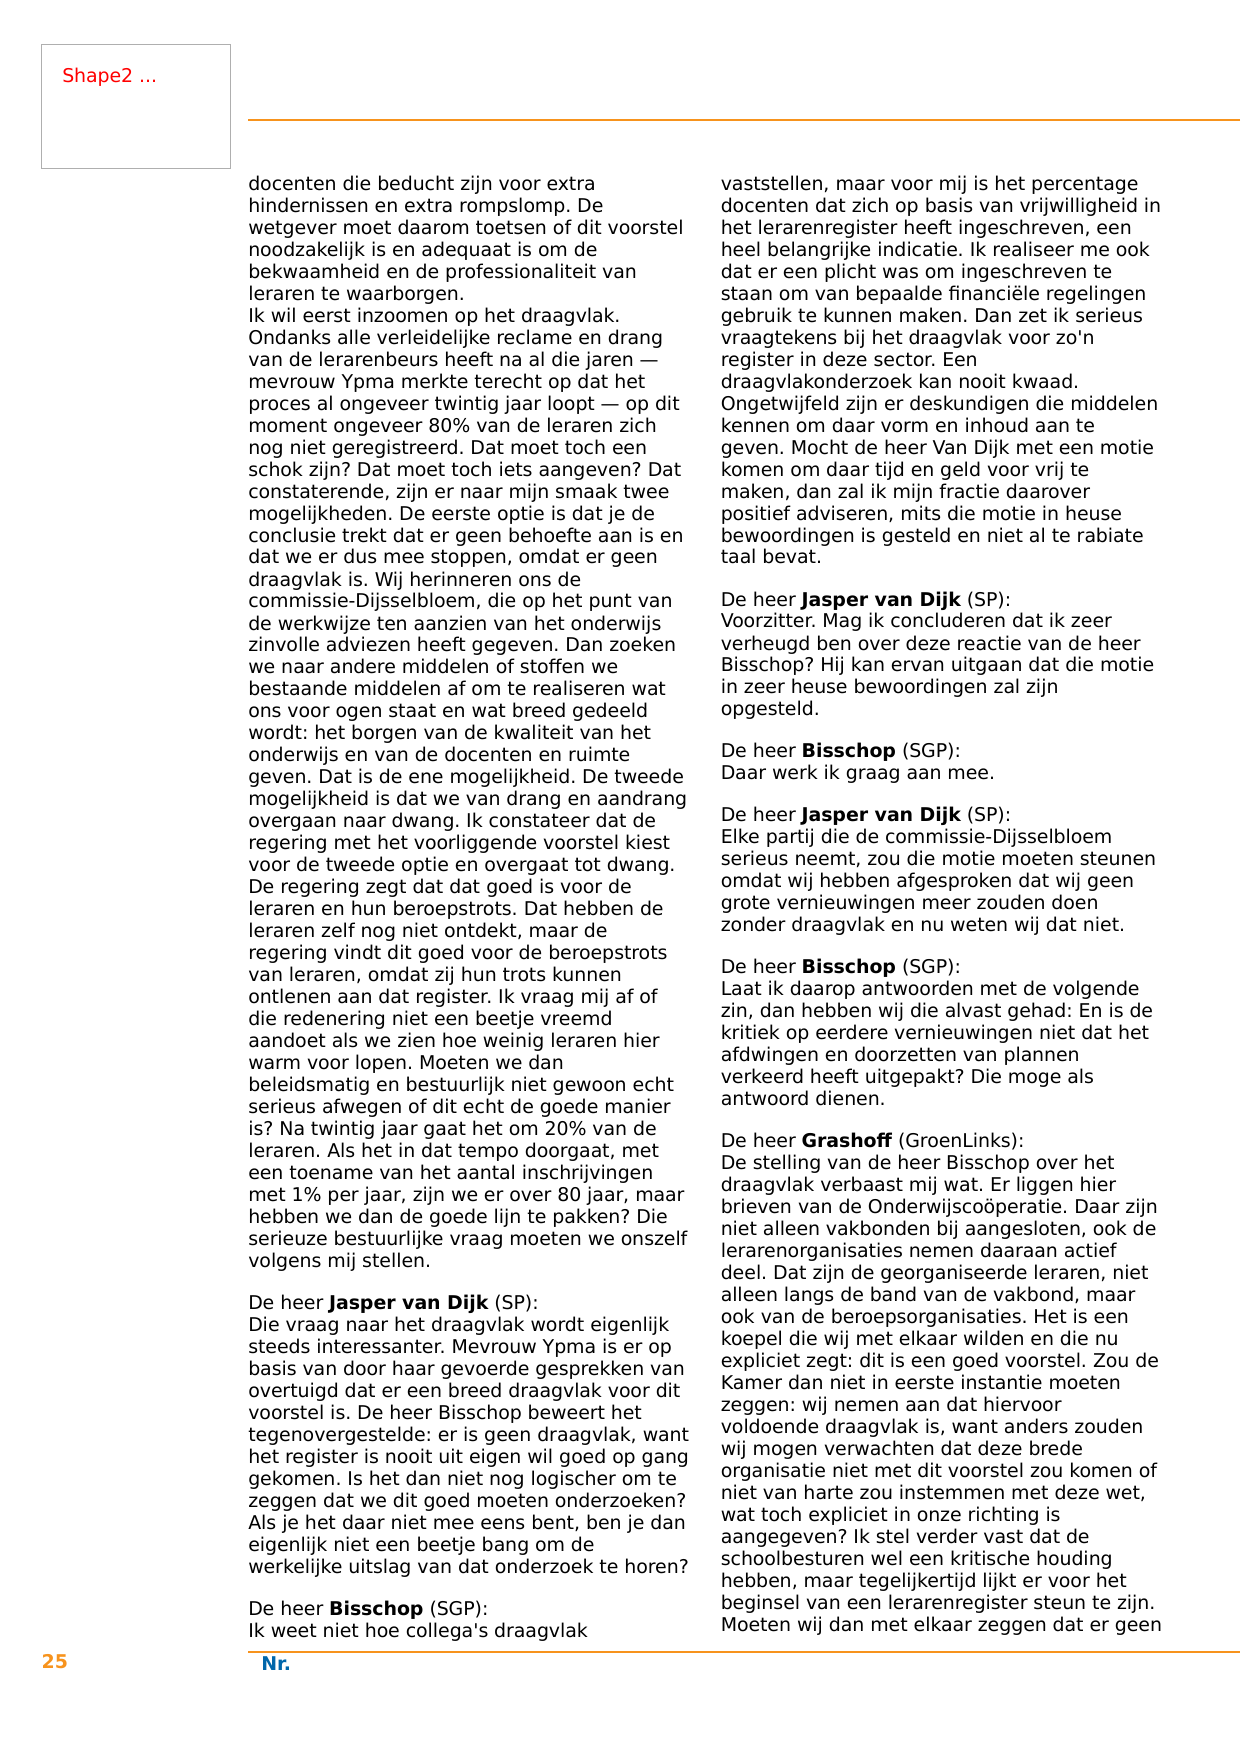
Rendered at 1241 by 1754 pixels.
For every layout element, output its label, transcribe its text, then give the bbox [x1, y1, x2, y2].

text vaststellen, maar voor mij is het percentage docenten dat zich op basis van vrijwilligheid in het lerarenregister heeft ingeschreven, een heel belangrijke indicatie. Ik realiseer me ook dat er een plicht was om ingeschreven te staan om van bepaalde financiële regelingen gebruik te kunnen maken. Dan zet ik serieus vraagtekens bij het draagvlak voor zo'n register in deze sector. Een draagvlakonderzoek kan nooit kwaad. Ongetwijfeld zijn er deskundigen die middelen kennen om daar vorm en inhoud aan te geven. Mocht de heer Van Dijk met een motie komen om daar tijd en geld voor vrij te maken, dan zal ik mijn fractie daarover positief adviseren, mits die motie in heuse bewoordingen is gesteld en niet al te rabiate taal bevat. [721, 173, 1163, 568]
text Die vraag naar het draagvlak wordt eigenlijk steeds interessanter. Mevrouw Ypma is er op basis van door haar gevoerde gesprekken van overtuigd dat er een breed draagvlak voor dit voorstel is. De heer Bisschop beweert het tegenovergestelde: er is geen draagvlak, want het register is nooit uit eigen wil goed op gang gekomen. Is het dan niet nog logischer om te zeggen dat we dit goed moeten onderzoeken? Als je het daar niet mee eens bent, ben je dan eigenlijk niet een beetje bang om de werkelijke uitslag van dat onderzoek te horen? [248, 1314, 691, 1577]
text Ik wil eerst inzoomen op het draagvlak. Ondanks alle verleidelijke reclame en drang van de lerarenbeurs heeft na al die jaren — mevrouw Ypma merkte terecht op dat het proces al ongeveer twintig jaar loopt — op dit moment ongeveer 80% van de leraren zich nog niet geregistreerd. Dat moet toch een schok zijn? Dat moet toch iets aangeven? Dat constaterende, zijn er naar mijn smaak twee mogelijkheden. De eerste optie is dat je de conclusie trekt dat er geen behoefte aan is en dat we er dus mee stoppen, omdat er geen draagvlak is. Wij herinneren ons de commissie-Dijsselbloem, die op het punt van de werkwijze ten aanzien van het onderwijs zinvolle adviezen heeft gegeven. Dan zoeken we naar andere middelen of stoffen we bestaande middelen af om te realiseren wat ons voor ogen staat en wat breed gedeeld wordt: het borgen van de kwaliteit van het onderwijs en van de docenten en ruimte geven. Dat is de ene mogelijkheid. De tweede mogelijkheid is dat we van drang en aandrang overgaan naar dwang. Ik constateer dat de regering met het voorliggende voorstel kiest voor de tweede optie en overgaat tot dwang. De regering zegt dat dat goed is voor de leraren en hun beroepstrots. Dat hebben de leraren zelf nog niet ontdekt, maar de regering vindt dit goed voor de beroepstrots van leraren, omdat zij hun trots kunnen ontlenen aan dat register. Ik vraag mij af of die redenering niet een beetje vreemd aandoet als we zien hoe weinig leraren hier warm voor lopen. Moeten we dan beleidsmatig en bestuurlijk niet gewoon echt serieus afwegen of dit echt de goede manier is? Na twintig jaar gaat het om 20% van de leraren. Als het in dat tempo doorgaat, met een toename van het aantal inschrijvingen met 1% per jaar, zijn we er over 80 jaar, maar hebben we dan de goede lijn te pakken? Die serieuze bestuurlijke vraag moeten we onszelf volgens mij stellen. [248, 305, 691, 1272]
text De heer Jasper van Dijk (SP): [248, 1292, 691, 1314]
text Elke partij die de commissie-Dijsselbloem serieus neemt, zou die motie moeten steunen omdat wij hebben afgesproken dat wij geen grote vernieuwingen meer zouden doen zonder draagvlak en nu weten wij dat niet. [721, 826, 1163, 936]
text De stelling van de heer Bisschop over het draagvlak verbaast mij wat. Er liggen hier brieven van de Onderwijscoöperatie. Daar zijn niet alleen vakbonden bij aangesloten, ook de lerarenorganisaties nemen daaraan actief deel. Dat zijn de georganiseerde leraren, niet alleen langs de band van de vakbond, maar ook van de beroepsorganisaties. Het is een koepel die wij met elkaar wilden en die nu expliciet zegt: dit is een goed voorstel. Zou de Kamer dan niet in eerste instantie moeten zeggen: wij nemen aan dat hiervoor voldoende draagvlak is, want anders zouden wij mogen verwachten dat deze brede organisatie niet met dit voorstel zou komen of niet van harte zou instemmen met deze wet, wat toch expliciet in onze richting is aangegeven? Ik stel verder vast dat de schoolbesturen wel een kritische houding hebben, maar tegelijkertijd lijkt er voor het beginsel van een lerarenregister steun te zijn. Moeten wij dan met elkaar zeggen dat er geen [721, 1152, 1163, 1636]
text Ik weet niet hoe collega's draagvlak [248, 1619, 691, 1641]
text De heer Jasper van Dijk (SP): [721, 588, 1163, 610]
text Daar werk ik graag aan mee. [721, 762, 1163, 784]
text De heer Grashoff (GroenLinks): [721, 1130, 1163, 1152]
text docenten die beducht zijn voor extra hindernissen en extra rompslomp. De wetgever moet daarom toetsen of dit voorstel noodzakelijk is en adequaat is om de bekwaamheid en de professionaliteit van leraren te waarborgen. [248, 173, 691, 305]
text De heer Bisschop (SGP): [721, 740, 1163, 762]
text Voorzitter. Mag ik concluderen dat ik zeer verheugd ben over deze reactie van de heer Bisschop? Hij kan ervan uitgaan dat die motie in zeer heuse bewoordingen zal zijn opgesteld. [721, 610, 1163, 720]
text De heer Bisschop (SGP): [721, 956, 1163, 978]
text Laat ik daarop antwoorden met de volgende zin, dan hebben wij die alvast gehad: En is de kritiek op eerdere vernieuwingen niet dat het afdwingen en doorzetten van plannen verkeerd heeft uitgepakt? Die moge als antwoord dienen. [721, 978, 1163, 1110]
text De heer Jasper van Dijk (SP): [721, 804, 1163, 826]
text De heer Bisschop (SGP): [248, 1597, 691, 1619]
